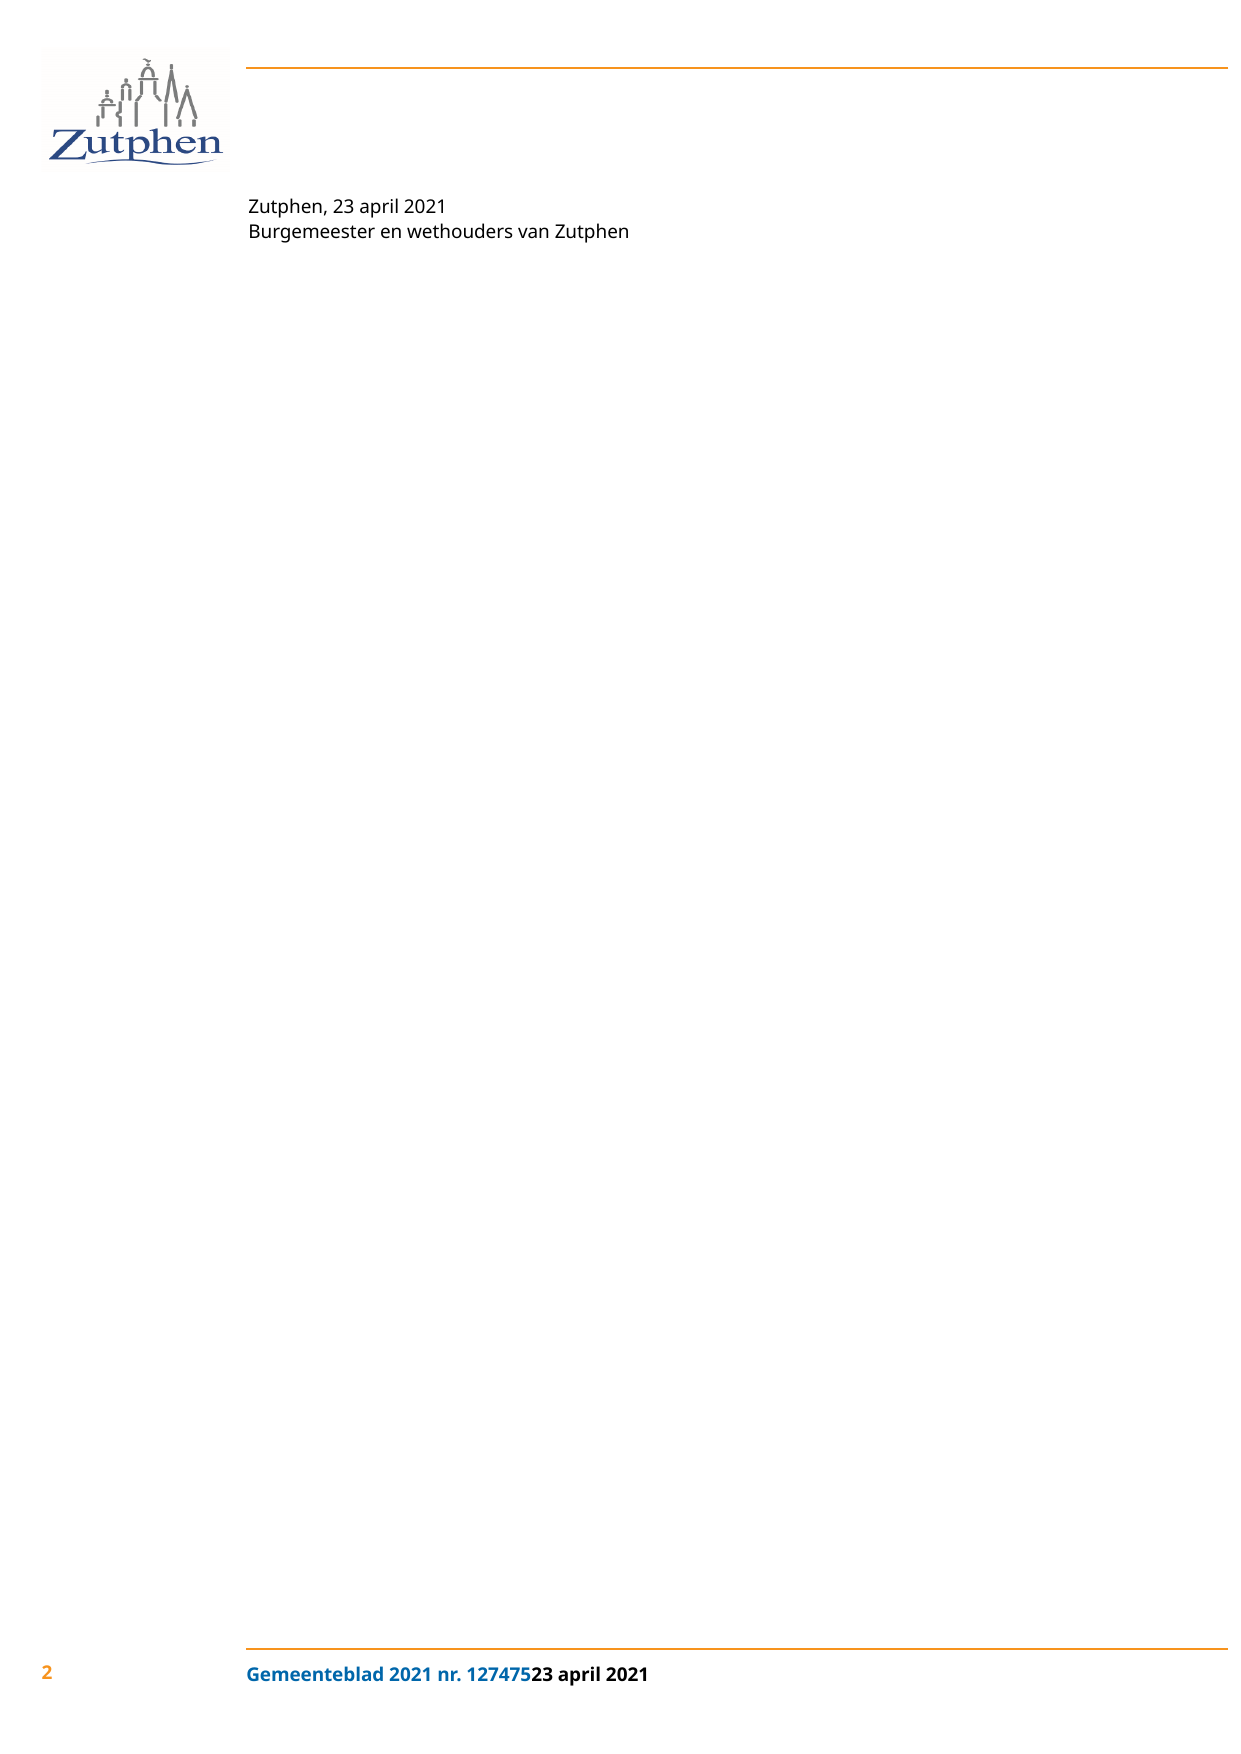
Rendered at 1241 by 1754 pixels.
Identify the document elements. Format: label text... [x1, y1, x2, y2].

text Burgemeester en wethouders van Zutphen [248, 219, 1152, 244]
text Zutphen, 23 april 2021 [248, 193, 1152, 219]
picture [41, 47, 231, 172]
